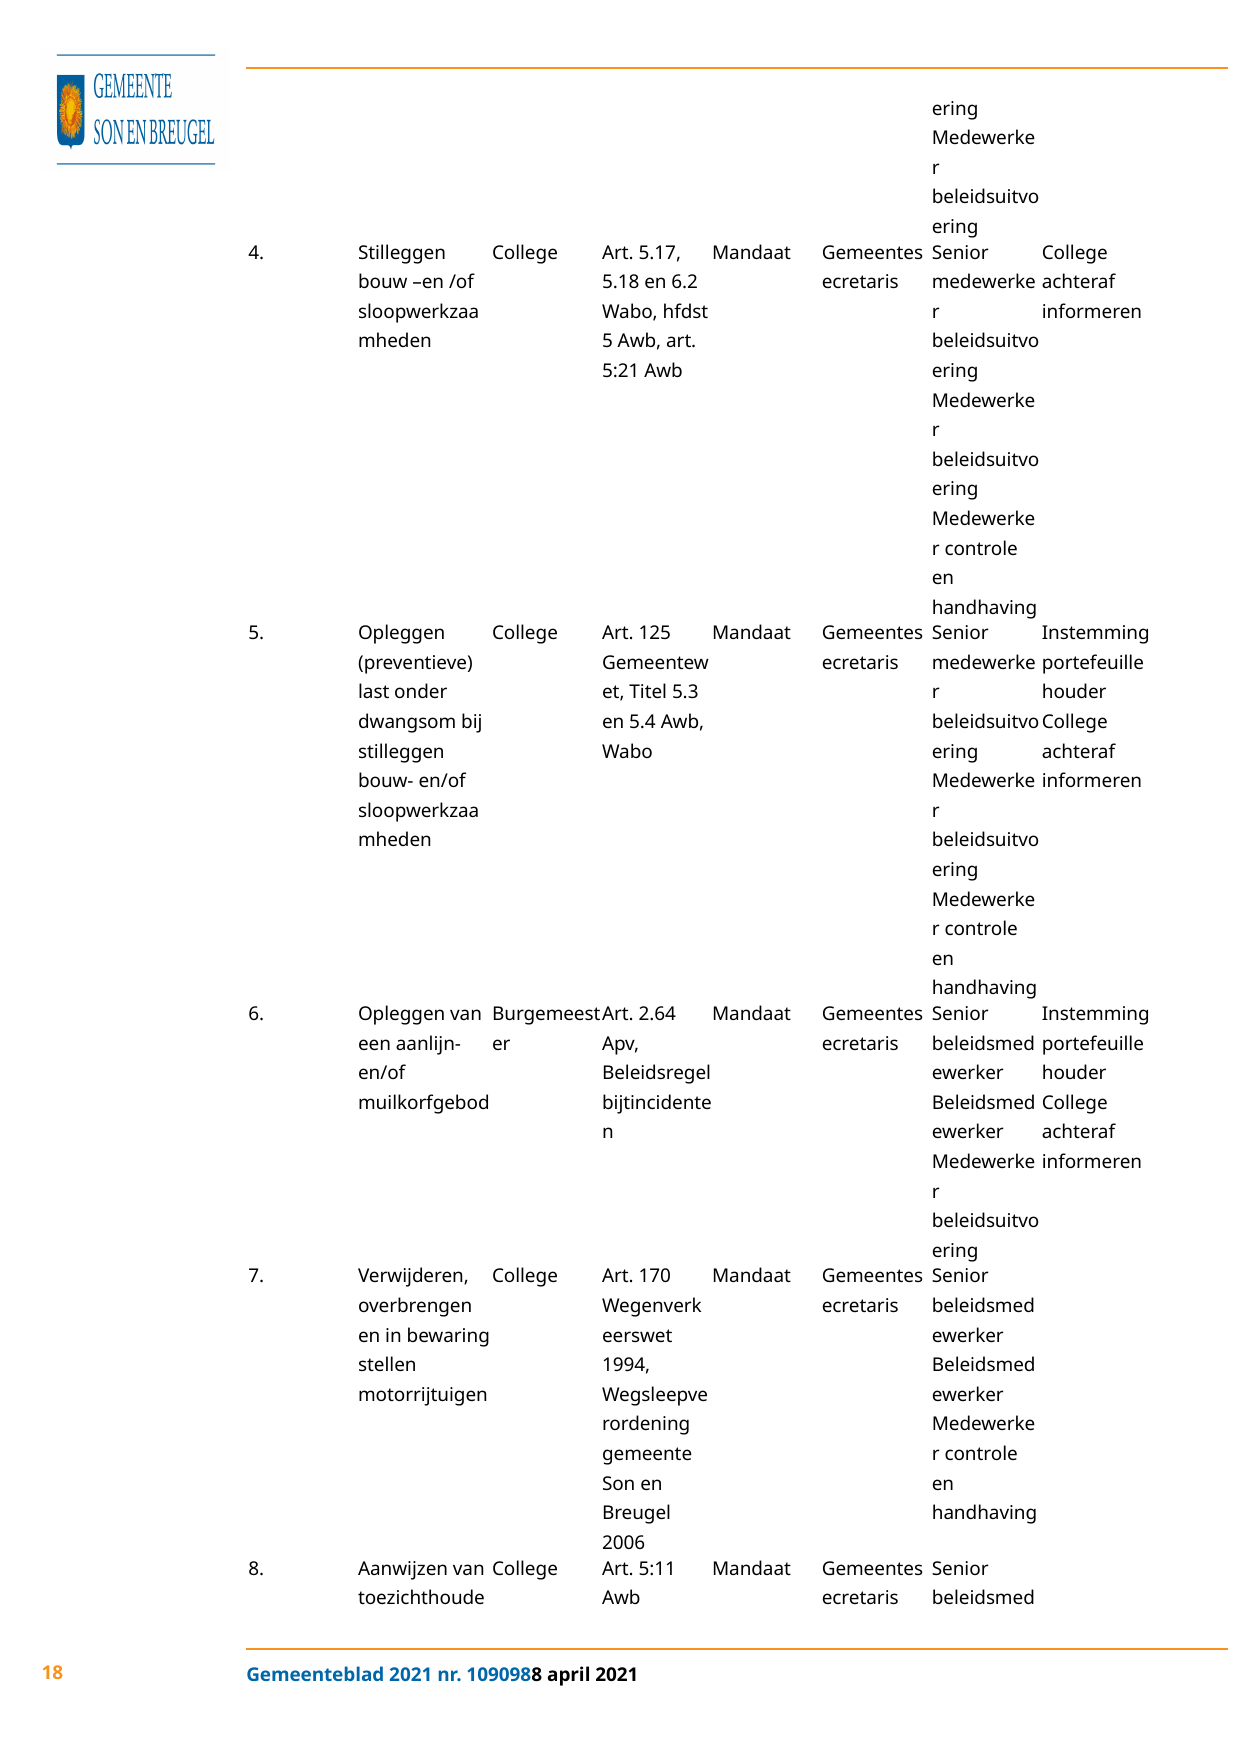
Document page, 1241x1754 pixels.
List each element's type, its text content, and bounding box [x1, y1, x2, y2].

table_cell 7. [248, 1263, 358, 1555]
table_cell Stilleggen bouw –en /of sloopwerkzaamheden [358, 239, 492, 619]
table_cell [358, 95, 492, 239]
table_cell Art. 2.64 Apv, Beleidsregel bijtincidenten [602, 1000, 712, 1263]
table_cell Mandaat [712, 239, 822, 619]
table_cell Opleggen van een aanlijn- en/of muilkorfgebod [358, 1000, 492, 1263]
table_cell [712, 95, 822, 239]
picture [41, 47, 231, 172]
table_cell Art. 5.17, 5.18 en 6.2 Wabo, hfdst 5 Awb, art. 5:21 Awb [602, 239, 712, 619]
table_cell Aanwijzen van toezichthoude [358, 1555, 492, 1610]
table_cell College [492, 1263, 602, 1555]
table_cell Senior medewerker beleidsuitvoering Medewerker beleidsuitvoering Medewerker controle en handhaving [932, 620, 1042, 1000]
table_cell Gemeentesecretaris [822, 1000, 932, 1263]
table_cell College achteraf informeren [1042, 239, 1152, 619]
table_cell Senior beleidsmedewerker Beleidsmedewerker Medewerker beleidsuitvoering [932, 1000, 1042, 1263]
table_cell College [492, 620, 602, 1000]
table_cell Gemeentesecretaris [822, 239, 932, 619]
table_cell Senior medewerker beleidsuitvoering Medewerker beleidsuitvoering Medewerker controle en handhaving [932, 239, 1042, 619]
table_cell [1042, 1555, 1152, 1610]
table_cell Art. 125 Gemeentewet, Titel 5.3 en 5.4 Awb, Wabo [602, 620, 712, 1000]
table_cell [822, 95, 932, 239]
table_cell 6. [248, 1000, 358, 1263]
table_cell Mandaat [712, 1555, 822, 1610]
table_cell Senior beleidsmedewerker Beleidsmedewerker Medewerker controle en handhaving [932, 1263, 1042, 1555]
table_cell Art. 170 Wegenverkeerswet 1994, Wegsleepverordening gemeente Son en Breugel 2006 [602, 1263, 712, 1555]
table_cell [1042, 95, 1152, 239]
table_cell Instemming portefeuillehouder College achteraf informeren [1042, 1000, 1152, 1263]
table_cell [492, 95, 602, 239]
table_cell Gemeentesecretaris [822, 1555, 932, 1610]
table_cell Verwijderen, overbrengen en in bewaring stellen motorrijtuigen [358, 1263, 492, 1555]
table_cell Senior beleidsmed [932, 1555, 1042, 1610]
table_cell Mandaat [712, 1000, 822, 1263]
table_cell Burgemeester [492, 1000, 602, 1263]
table_cell 8. [248, 1555, 358, 1610]
table_cell Instemming portefeuillehouder College achteraf informeren [1042, 620, 1152, 1000]
table_cell Gemeentesecretaris [822, 620, 932, 1000]
table_cell Opleggen (preventieve) last onder dwangsom bij stilleggen bouw- en/of sloopwerkzaamheden [358, 620, 492, 1000]
table_cell [248, 95, 358, 239]
table_cell College [492, 239, 602, 619]
table_cell Mandaat [712, 620, 822, 1000]
table_cell Art. 5:11 Awb [602, 1555, 712, 1610]
table_cell [602, 95, 712, 239]
table_cell 4. [248, 239, 358, 619]
table_cell 5. [248, 620, 358, 1000]
table_cell College [492, 1555, 602, 1610]
table_cell ering Medewerker beleidsuitvoering [932, 95, 1042, 239]
table_cell [1042, 1263, 1152, 1555]
table_cell Mandaat [712, 1263, 822, 1555]
table_cell Gemeentesecretaris [822, 1263, 932, 1555]
